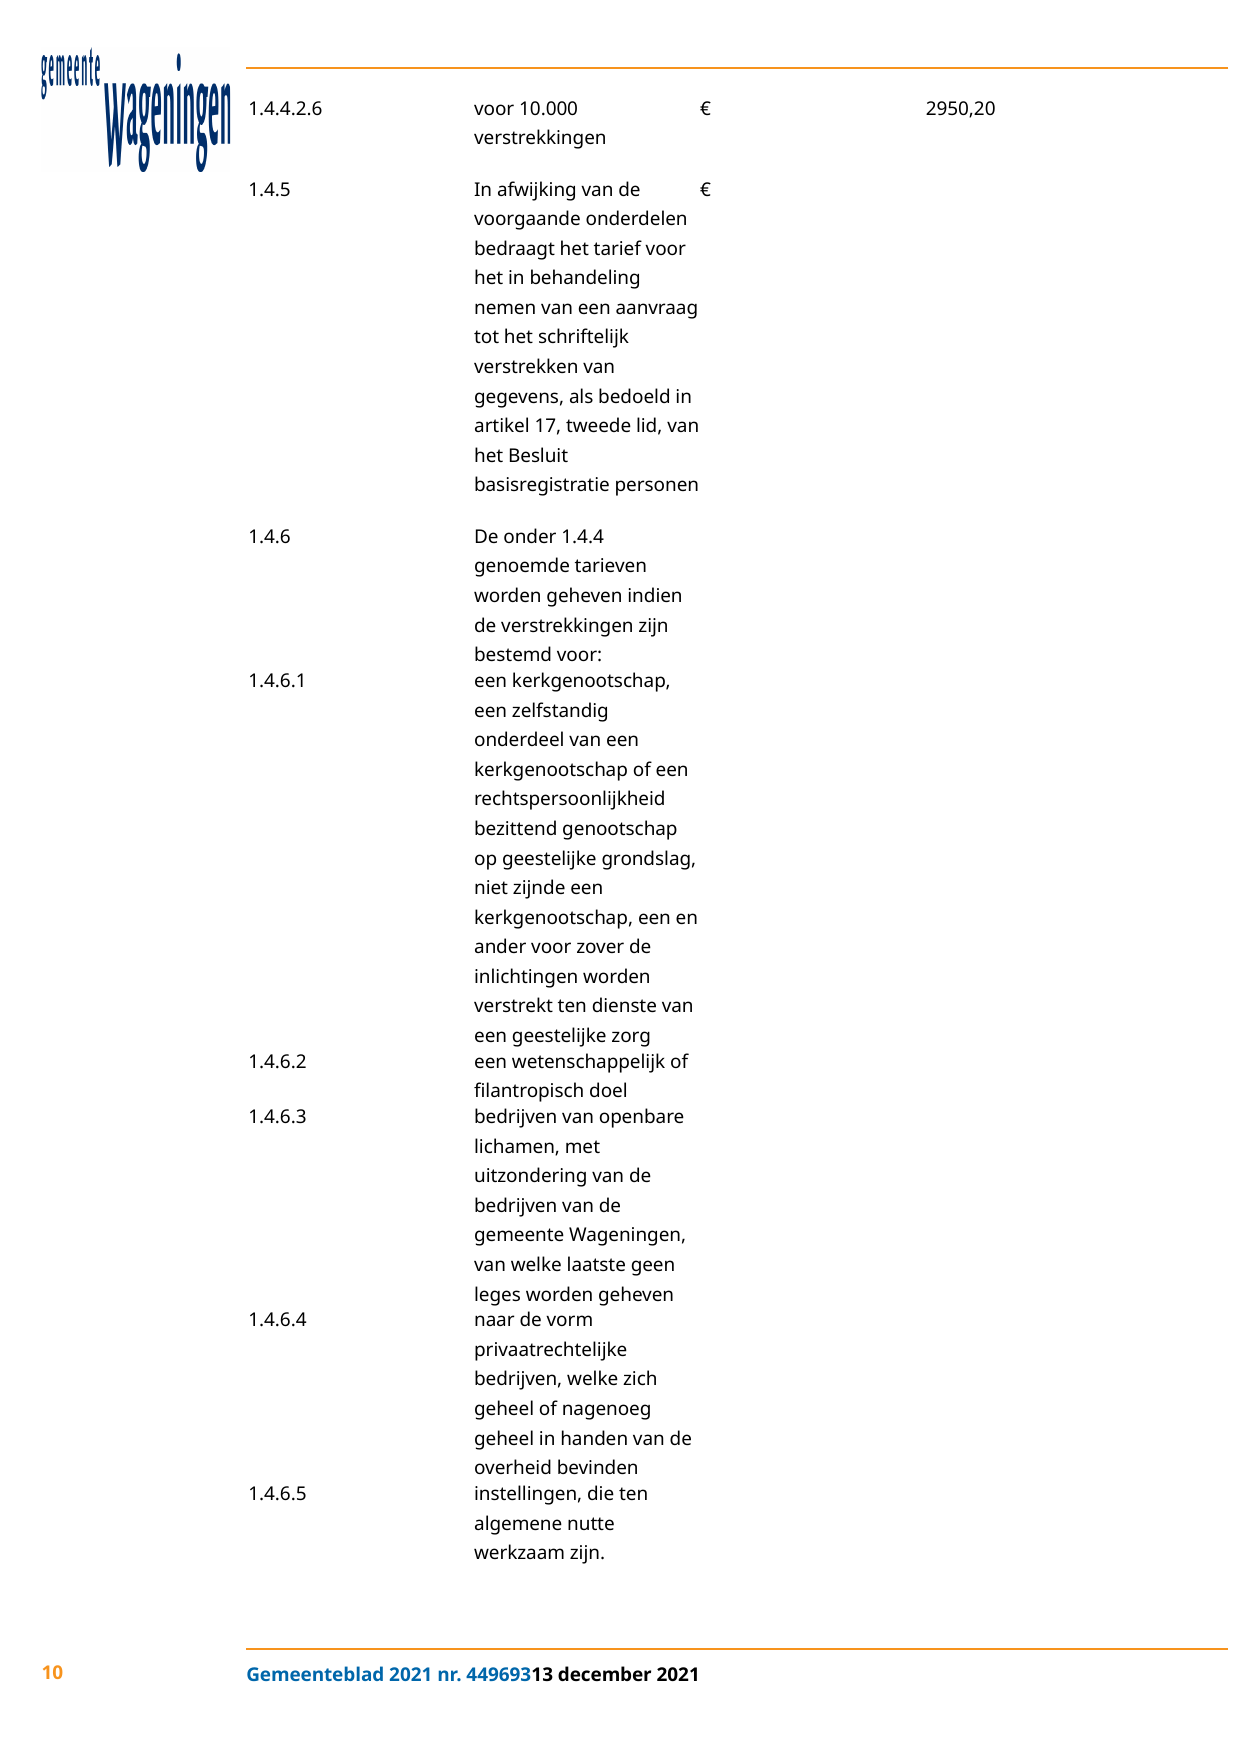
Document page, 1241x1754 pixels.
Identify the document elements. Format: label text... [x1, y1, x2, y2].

table_cell [926, 150, 1152, 176]
table_cell € [700, 95, 926, 150]
table_cell [700, 150, 926, 176]
table_cell [926, 1306, 1152, 1480]
table_cell [700, 1103, 926, 1306]
table_cell [926, 523, 1152, 667]
table_cell [248, 1565, 474, 1591]
table_cell 1.4.5 [248, 176, 474, 497]
table_cell [474, 498, 700, 523]
table_cell [700, 1306, 926, 1480]
table_cell bedrijven van openbare lichamen, met uitzondering van de bedrijven van de gemeente Wageningen, van welke laatste geen leges worden geheven [474, 1103, 700, 1306]
table_cell [926, 1048, 1152, 1103]
table_cell [926, 176, 1152, 497]
table_cell [926, 1103, 1152, 1306]
table_cell 2950,20 [926, 95, 1152, 150]
table_cell naar de vorm privaatrechtelijke bedrijven, welke zich geheel of nagenoeg geheel in handen van de overheid bevinden [474, 1306, 700, 1480]
table_cell [248, 498, 474, 523]
table_cell [700, 1480, 926, 1565]
table_cell [926, 667, 1152, 1048]
table_cell [474, 150, 700, 176]
table_cell [700, 1048, 926, 1103]
table_cell [926, 1565, 1152, 1591]
table_cell [700, 1565, 926, 1591]
table_cell 1.4.6.3 [248, 1103, 474, 1306]
table_cell [926, 498, 1152, 523]
table_cell 1.4.6 [248, 523, 474, 667]
picture [41, 47, 231, 172]
table_cell instellingen, die ten algemene nutte werkzaam zijn. [474, 1480, 700, 1565]
table_cell 1.4.6.4 [248, 1306, 474, 1480]
table_cell 1.4.6.5 [248, 1480, 474, 1565]
table_cell € [700, 176, 926, 497]
table_cell een wetenschappelijk of filantropisch doel [474, 1048, 700, 1103]
table_cell 1.4.6.2 [248, 1048, 474, 1103]
table_cell [474, 1565, 700, 1591]
table_cell De onder 1.4.4 genoemde tarieven worden geheven indien de verstrekkingen zijn bestemd voor: [474, 523, 700, 667]
table_cell [926, 1480, 1152, 1565]
table_cell 1.4.6.1 [248, 667, 474, 1048]
table_cell een kerkgenootschap, een zelfstandig onderdeel van een kerkgenootschap of een rechtspersoonlijkheid bezittend genootschap op geestelijke grondslag, niet zijnde een kerkgenootschap, een en ander voor zover de inlichtingen worden verstrekt ten dienste van een geestelijke zorg [474, 667, 700, 1048]
table_cell [700, 498, 926, 523]
table_cell 1.4.4.2.6 [248, 95, 474, 150]
table_cell voor 10.000 verstrekkingen [474, 95, 700, 150]
table_cell [700, 667, 926, 1048]
table_cell In afwijking van de voorgaande onderdelen bedraagt het tarief voor het in behandeling nemen van een aanvraag tot het schriftelijk verstrekken van gegevens, als bedoeld in artikel 17, tweede lid, van het Besluit basisregistratie personen [474, 176, 700, 497]
table_cell [248, 150, 474, 176]
table_cell [700, 523, 926, 667]
